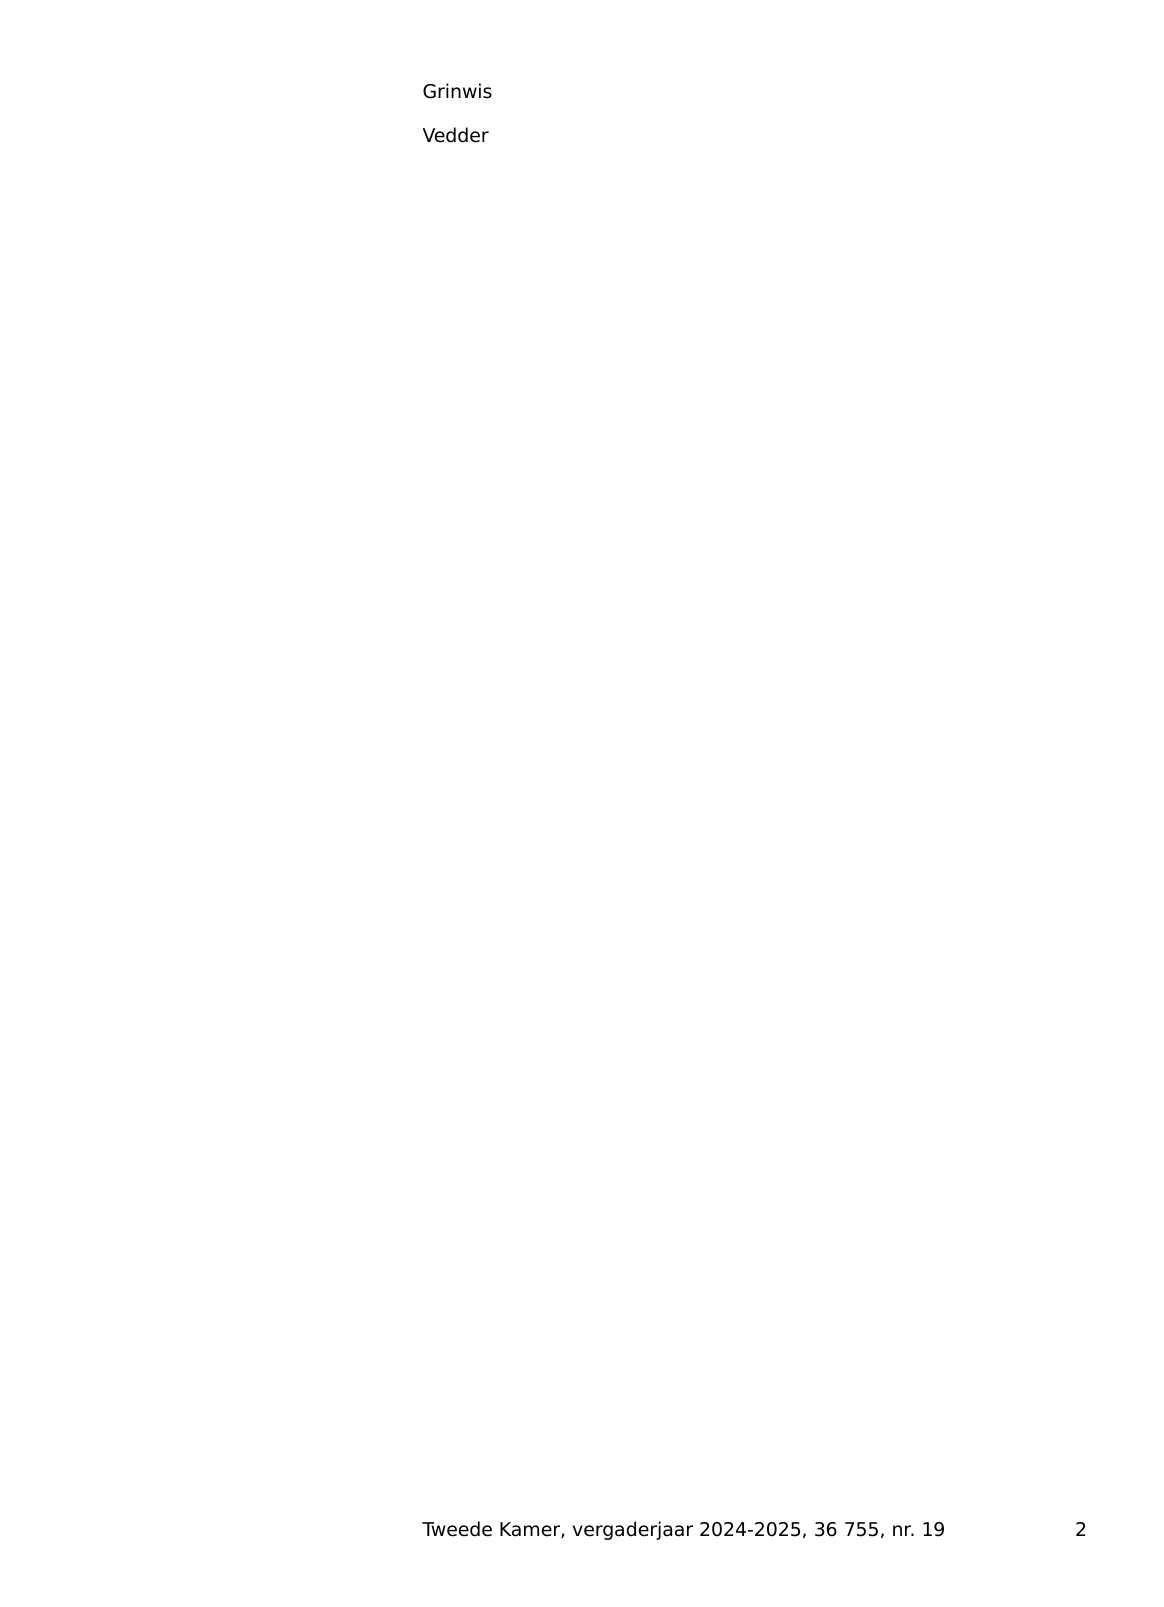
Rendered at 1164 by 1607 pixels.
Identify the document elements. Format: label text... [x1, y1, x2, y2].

text Grinwis Vedder [422, 59, 1087, 147]
